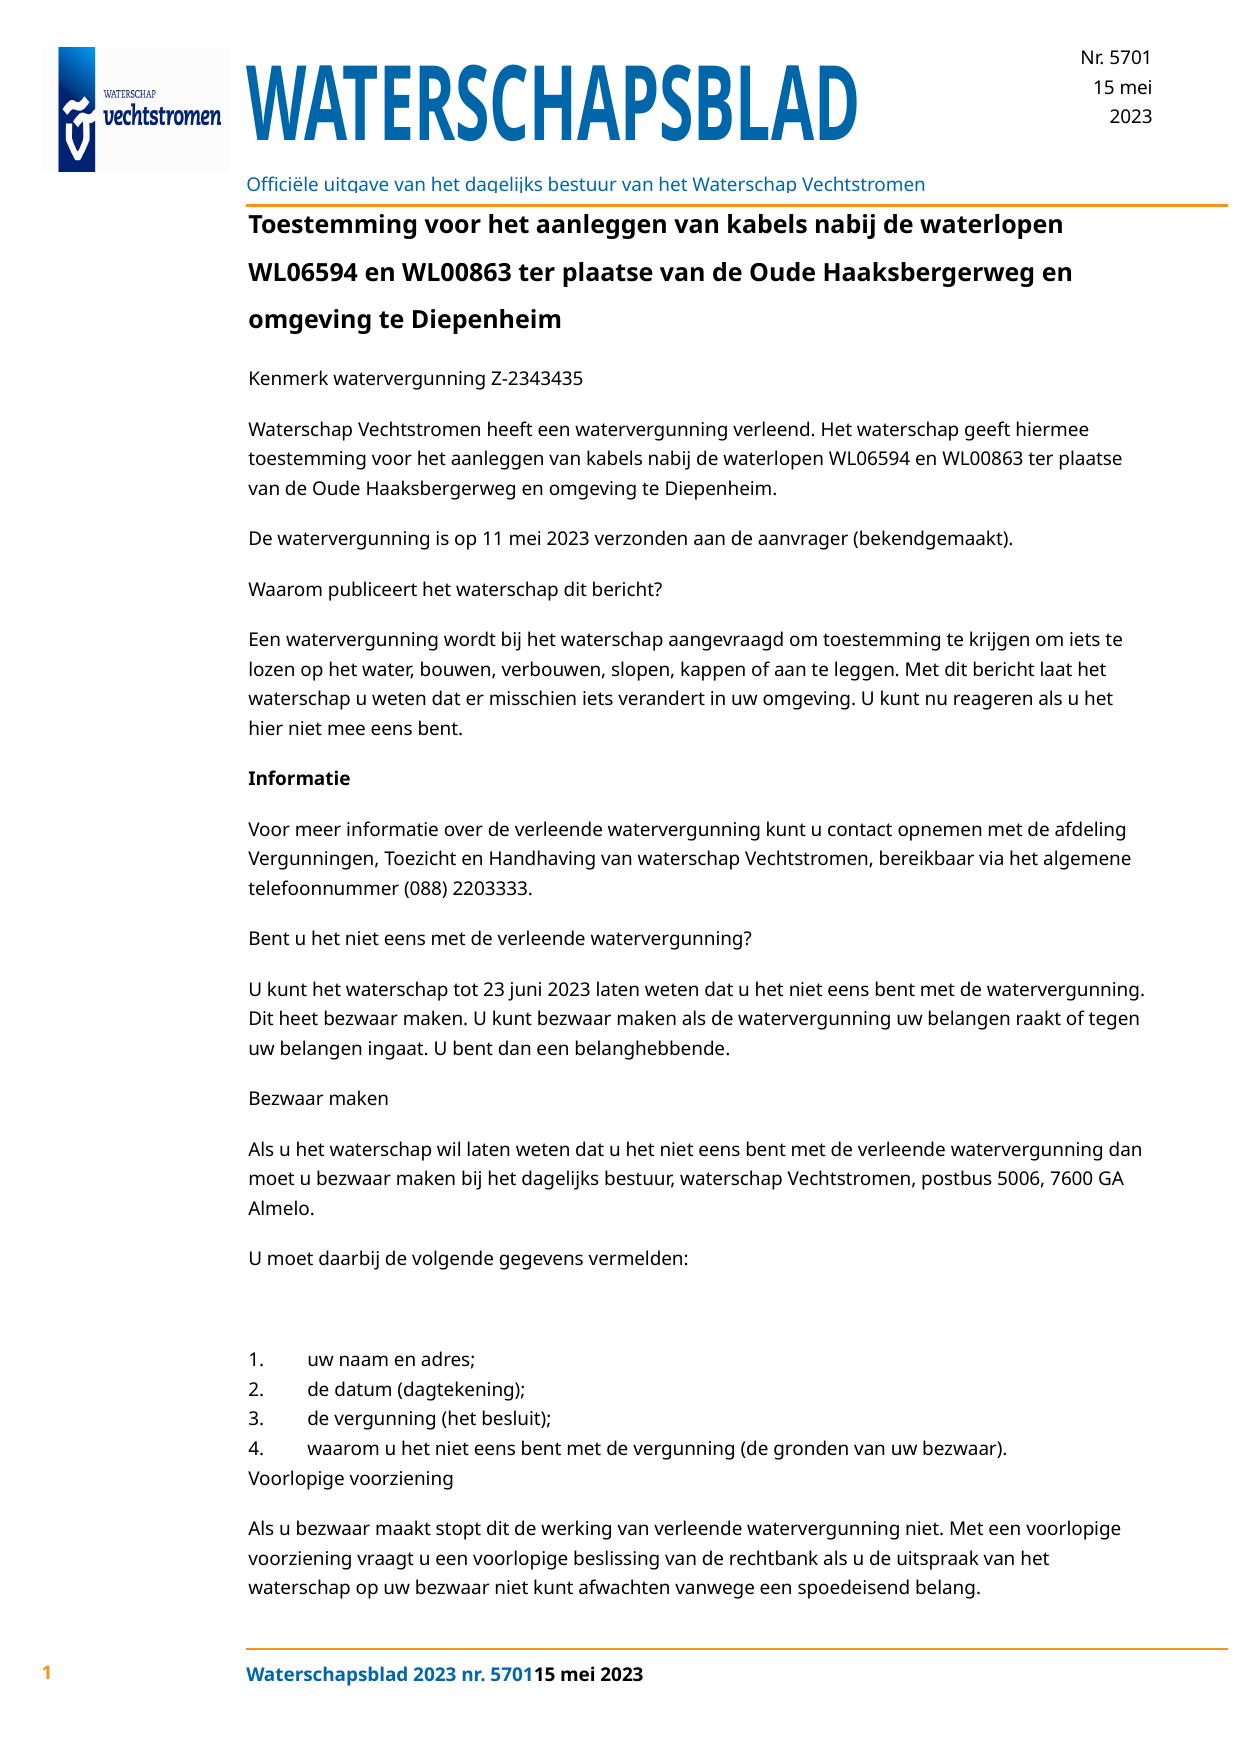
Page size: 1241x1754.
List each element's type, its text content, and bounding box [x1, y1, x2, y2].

text U moet daarbij de volgende gegevens vermelden: [248, 1246, 1152, 1271]
text Informatie [248, 766, 1152, 791]
text Als u bezwaar maakt stopt dit de werking van verleende watervergunning niet. Met een voorlopige voorziening vraagt u een voorlopige beslissing van de rechtbank als u de uitspraak van het waterschap op uw bezwaar niet kunt afwachten vanwege een spoedeisend belang. [248, 1515, 1152, 1600]
picture [41, 47, 231, 172]
list de vergunning (het besluit); [248, 1406, 1152, 1431]
text Bezwaar maken [248, 1086, 1152, 1111]
text Als u het waterschap wil laten weten dat u het niet eens bent met de verleende watervergunning dan moet u bezwaar maken bij het dagelijks bestuur, waterschap Vechtstromen, postbus 5006, 7600 GA Almelo. [248, 1136, 1152, 1221]
text Waarom publiceert het waterschap dit bericht? [248, 576, 1152, 602]
text Voorlopige voorziening [248, 1465, 1152, 1490]
text Een watervergunning wordt bij het waterschap aangevraagd om toestemming te krijgen om iets te lozen op het water, bouwen, verbouwen, slopen, kappen of aan te leggen. Met dit bericht laat het waterschap u weten dat er misschien iets verandert in uw omgeving. U kunt nu reageren als u het hier niet mee eens bent. [248, 626, 1152, 741]
text Kenmerk watervergunning Z-2343435 [248, 366, 1152, 391]
text De watervergunning is op 11 mei 2023 verzonden aan de aanvrager (bekendgemaakt). [248, 526, 1152, 551]
text Waterschap Vechtstromen heeft een watervergunning verleend. Het waterschap geeft hiermee toestemming voor het aanleggen van kabels nabij de waterlopen WL06594 en WL00863 ter plaatse van de Oude Haaksbergerweg en omgeving te Diepenheim. [248, 416, 1152, 501]
list waarom u het niet eens bent met de vergunning (de gronden van uw bezwaar). [248, 1435, 1152, 1461]
list uw naam en adres; [248, 1346, 1152, 1372]
text Voor meer informatie over de verleende watervergunning kunt u contact opnemen met de afdeling Vergunningen, Toezicht en Handhaving van waterschap Vechtstromen, bereikbaar via het algemene telefoonnummer (088) 2203333. [248, 816, 1152, 901]
list de datum (dagtekening); [248, 1376, 1152, 1402]
text Bent u het niet eens met de verleende watervergunning? [248, 926, 1152, 951]
text Toestemming voor het aanleggen van kabels nabij de waterlopen WL06594 en WL00863 ter plaatse van de Oude Haaksbergerweg en omgeving te Diepenheim [248, 207, 1152, 336]
text U kunt het waterschap tot 23 juni 2023 laten weten dat u het niet eens bent met de watervergunning. Dit heet bezwaar maken. U kunt bezwaar maken als de watervergunning uw belangen raakt of tegen uw belangen ingaat. U bent dan een belanghebbende. [248, 976, 1152, 1061]
